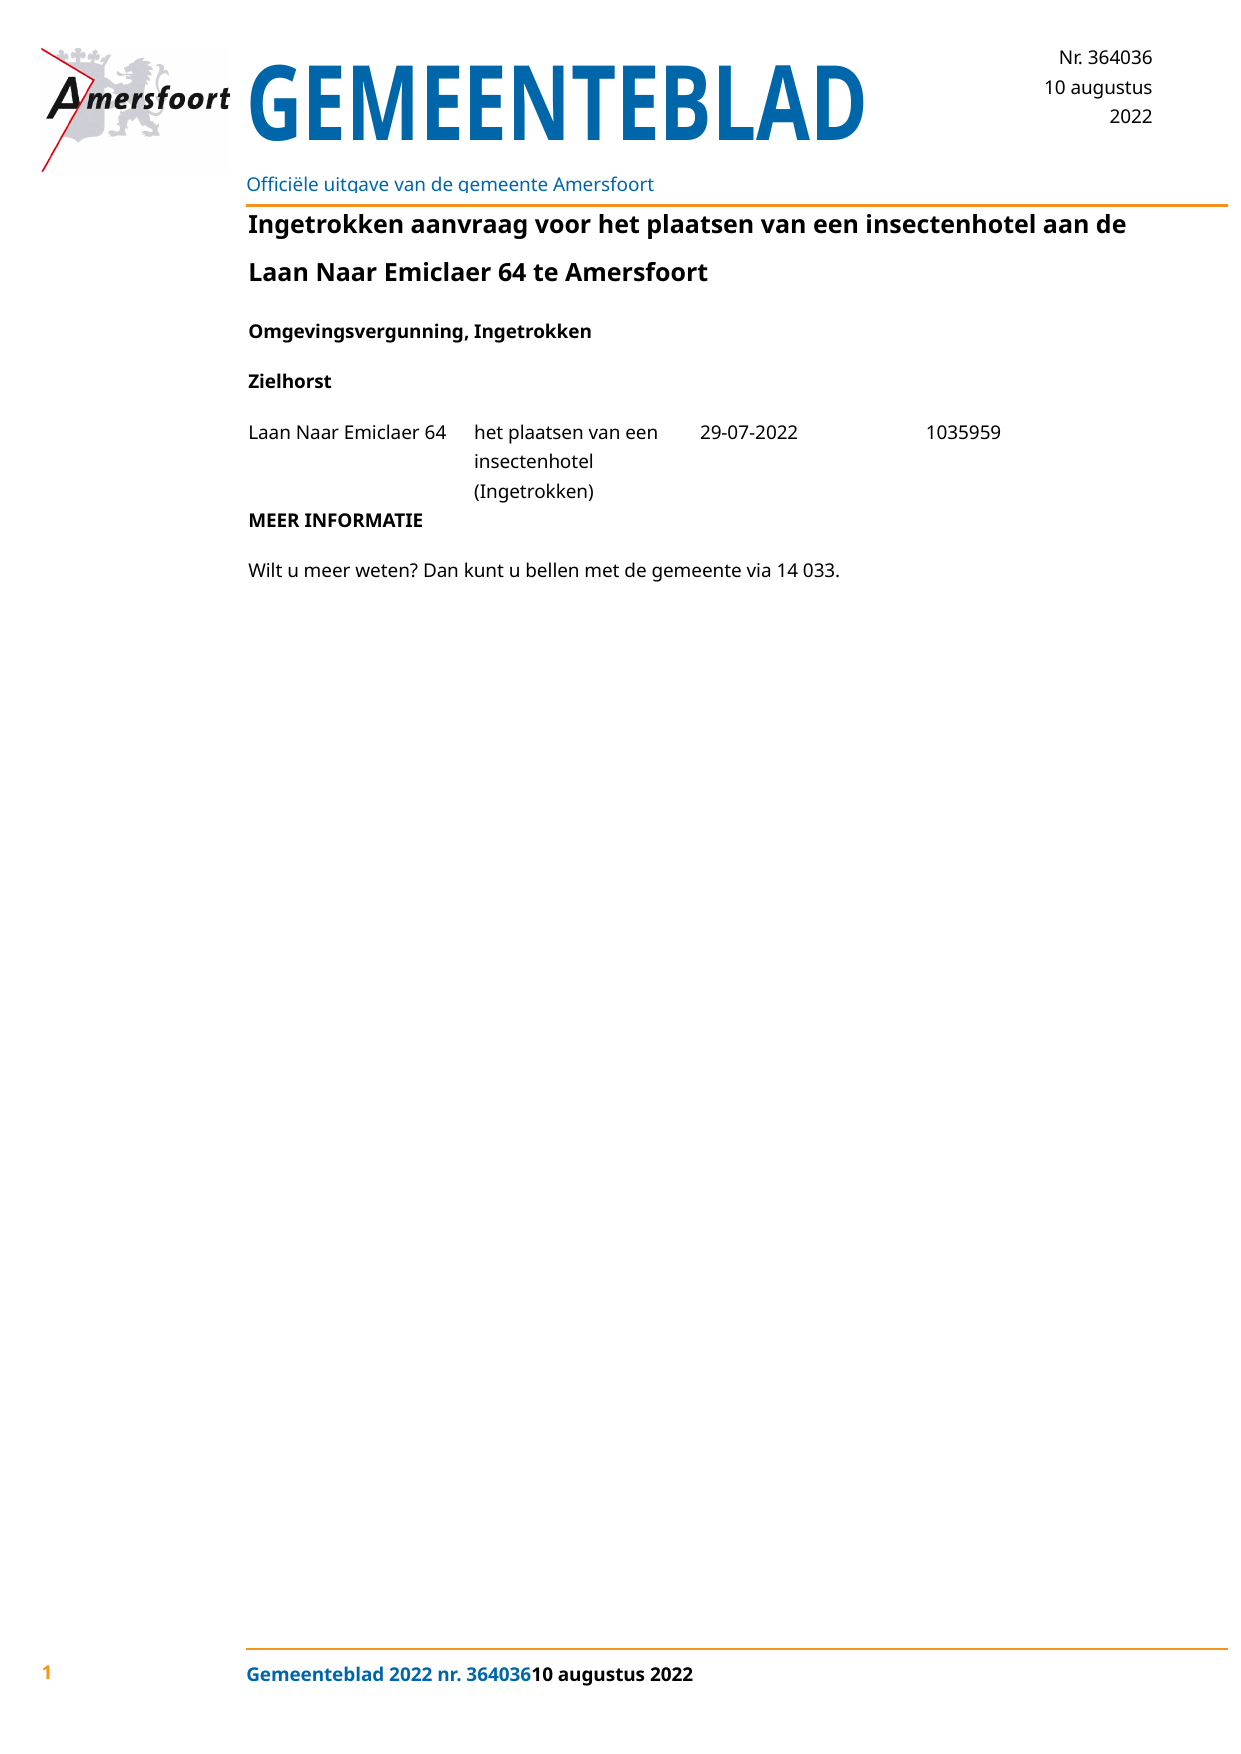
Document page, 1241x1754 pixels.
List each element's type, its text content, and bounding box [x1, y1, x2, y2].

text Wilt u meer weten? Dan kunt u bellen met de gemeente via 14 033. [248, 557, 1152, 583]
table_header het plaatsen van een insectenhotel (Ingetrokken) [474, 419, 700, 504]
text Zielhorst [248, 368, 1152, 394]
table_header 29-07-2022 [700, 419, 926, 504]
text Omgevingsvergunning, Ingetrokken [248, 318, 1152, 344]
text MEER INFORMATIE [248, 507, 1152, 533]
picture [41, 47, 231, 172]
text Ingetrokken aanvraag voor het plaatsen van een insectenhotel aan de Laan Naar Emiclaer 64 te Amersfoort [248, 207, 1152, 288]
table_header Laan Naar Emiclaer 64 [248, 419, 474, 504]
table_header 1035959 [926, 419, 1152, 504]
